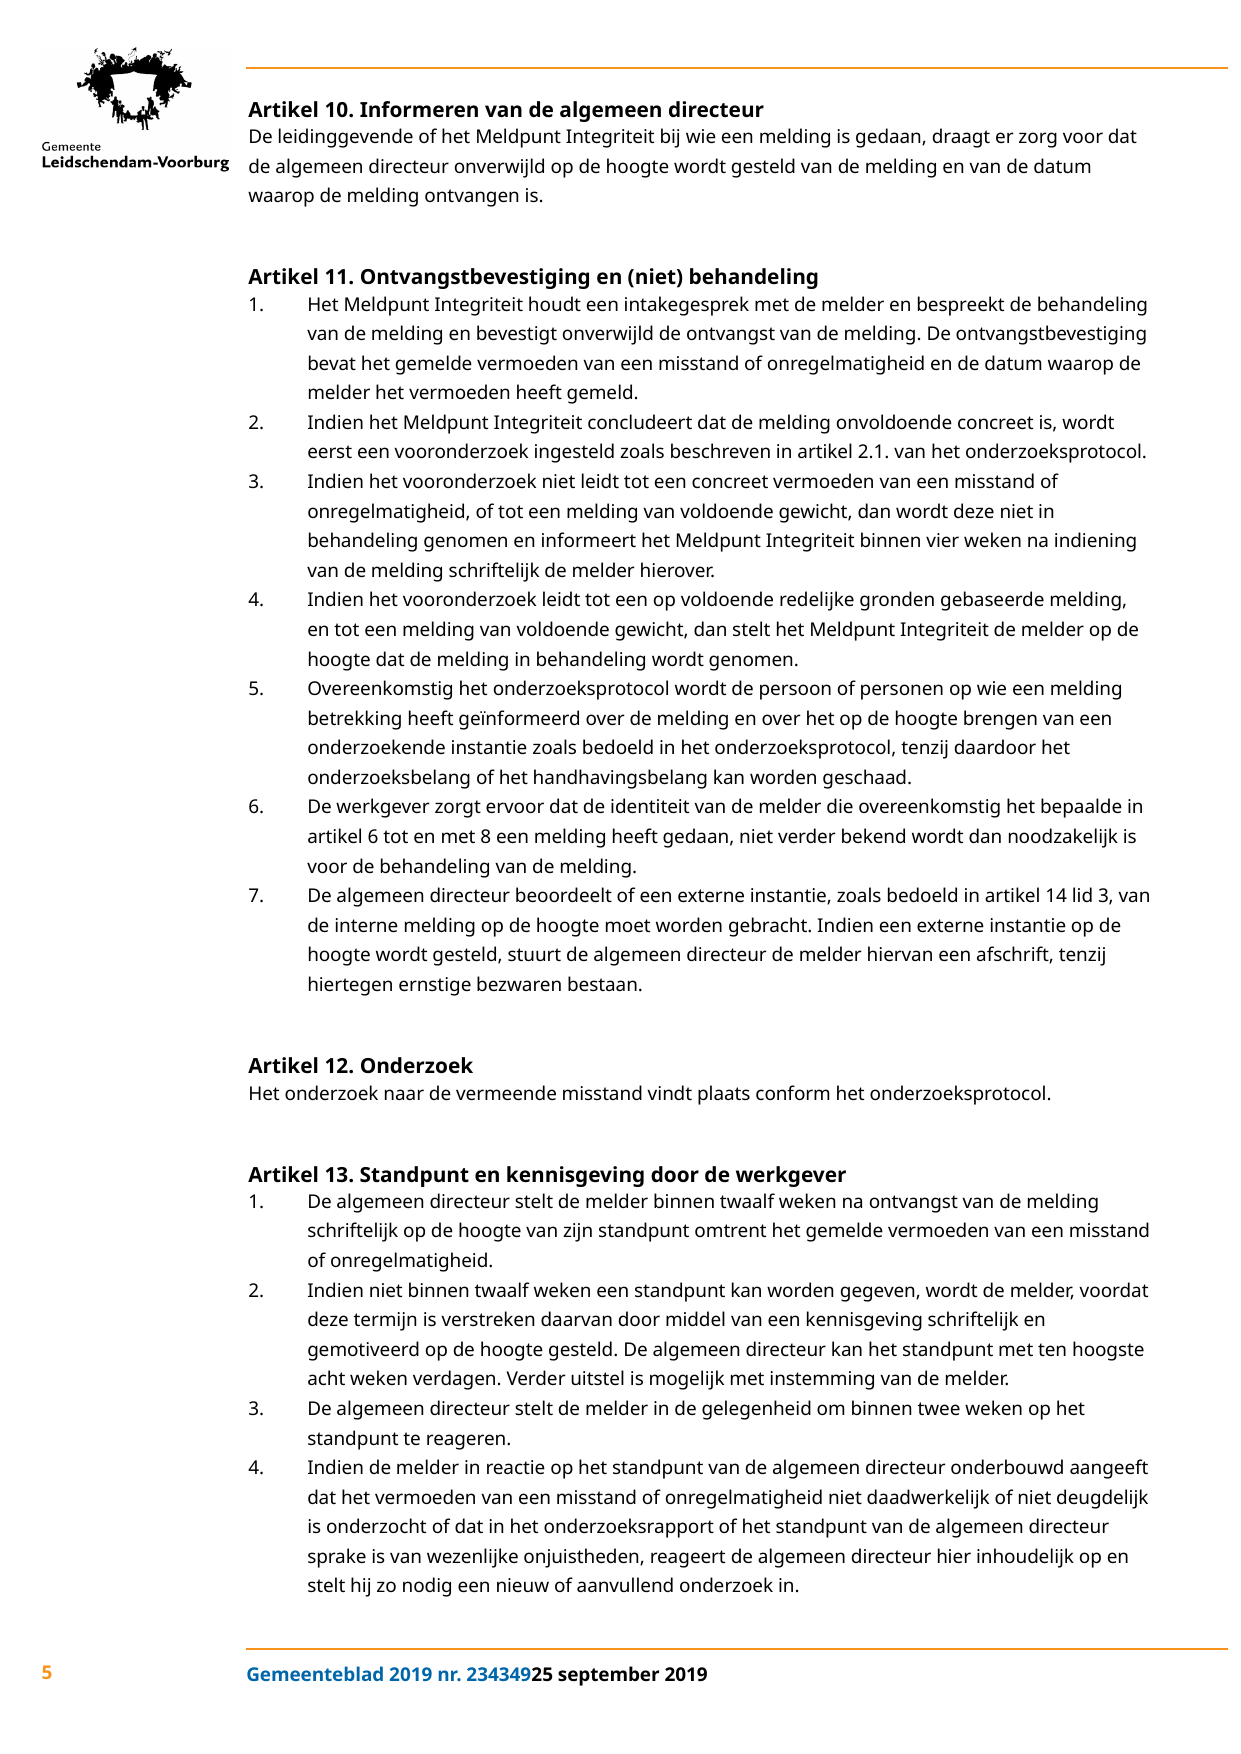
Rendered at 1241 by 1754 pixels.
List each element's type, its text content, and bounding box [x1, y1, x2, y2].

text De leidinggevende of het Meldpunt Integriteit bij wie een melding is gedaan, draagt er zorg voor dat de algemeen directeur onverwijld op de hoogte wordt gesteld van de melding en van de datum waarop de melding ontvangen is. [248, 123, 1152, 208]
list De algemeen directeur stelt de melder in de gelegenheid om binnen twee weken op het standpunt te reageren. [248, 1395, 1152, 1451]
text Het onderzoek naar de vermeende misstand vindt plaats conform het onderzoeksprotocol. [248, 1080, 1152, 1105]
text Artikel 10. Informeren van de algemeen directeur [248, 95, 1152, 123]
list Overeenkomstig het onderzoeksprotocol wordt de persoon of personen op wie een melding betrekking heeft geïnformeerd over de melding en over het op de hoogte brengen van een onderzoekende instantie zoals bedoeld in het onderzoeksprotocol, tenzij daardoor het onderzoeksbelang of het handhavingsbelang kan worden geschaad. [248, 675, 1152, 790]
list Indien niet binnen twaalf weken een standpunt kan worden gegeven, wordt de melder, voordat deze termijn is verstreken daarvan door middel van een kennisgeving schriftelijk en gemotiveerd op de hoogte gesteld. De algemeen directeur kan het standpunt met ten hoogste acht weken verdagen. Verder uitstel is mogelijk met instemming van de melder. [248, 1277, 1152, 1391]
list Het Meldpunt Integriteit houdt een intakegesprek met de melder en bespreekt de behandeling van de melding en bevestigt onverwijld de ontvangst van de melding. De ontvangstbevestiging bevat het gemelde vermoeden van een misstand of onregelmatigheid en de datum waarop de melder het vermoeden heeft gemeld. [248, 291, 1152, 405]
list Indien het vooronderzoek niet leidt tot een concreet vermoeden van een misstand of onregelmatigheid, of tot een melding van voldoende gewicht, dan wordt deze niet in behandeling genomen en informeert het Meldpunt Integriteit binnen vier weken na indiening van de melding schriftelijk de melder hierover. [248, 468, 1152, 583]
list Indien de melder in reactie op het standpunt van de algemeen directeur onderbouwd aangeeft dat het vermoeden van een misstand of onregelmatigheid niet daadwerkelijk of niet deugdelijk is onderzocht of dat in het onderzoeksrapport of het standpunt van de algemeen directeur sprake is van wezenlijke onjuistheden, reageert de algemeen directeur hier inhoudelijk op en stelt hij zo nodig een nieuw of aanvullend onderzoek in. [248, 1454, 1152, 1598]
list De algemeen directeur beoordeelt of een externe instantie, zoals bedoeld in artikel 14 lid 3, van de interne melding op de hoogte moet worden gebracht. Indien een externe instantie op de hoogte wordt gesteld, stuurt de algemeen directeur de melder hiervan een afschrift, tenzij hiertegen ernstige bezwaren bestaan. [248, 882, 1152, 997]
text Artikel 12. Onderzoek [248, 1051, 1152, 1080]
text Artikel 11. Ontvangstbevestiging en (niet) behandeling [248, 262, 1152, 291]
list De werkgever zorgt ervoor dat de identiteit van de melder die overeenkomstig het bepaalde in artikel 6 tot en met 8 een melding heeft gedaan, niet verder bekend wordt dan noodzakelijk is voor de behandeling van de melding. [248, 794, 1152, 879]
text Artikel 13. Standpunt en kennisgeving door de werkgever [248, 1160, 1152, 1188]
picture [41, 47, 231, 172]
list Indien het Meldpunt Integriteit concludeert dat de melding onvoldoende concreet is, wordt eerst een vooronderzoek ingesteld zoals beschreven in artikel 2.1. van het onderzoeksprotocol. [248, 409, 1152, 464]
list Indien het vooronderzoek leidt tot een op voldoende redelijke gronden gebaseerde melding, en tot een melding van voldoende gewicht, dan stelt het Meldpunt Integriteit de melder op de hoogte dat de melding in behandeling wordt genomen. [248, 587, 1152, 672]
list De algemeen directeur stelt de melder binnen twaalf weken na ontvangst van de melding schriftelijk op de hoogte van zijn standpunt omtrent het gemelde vermoeden van een misstand of onregelmatigheid. [248, 1188, 1152, 1273]
